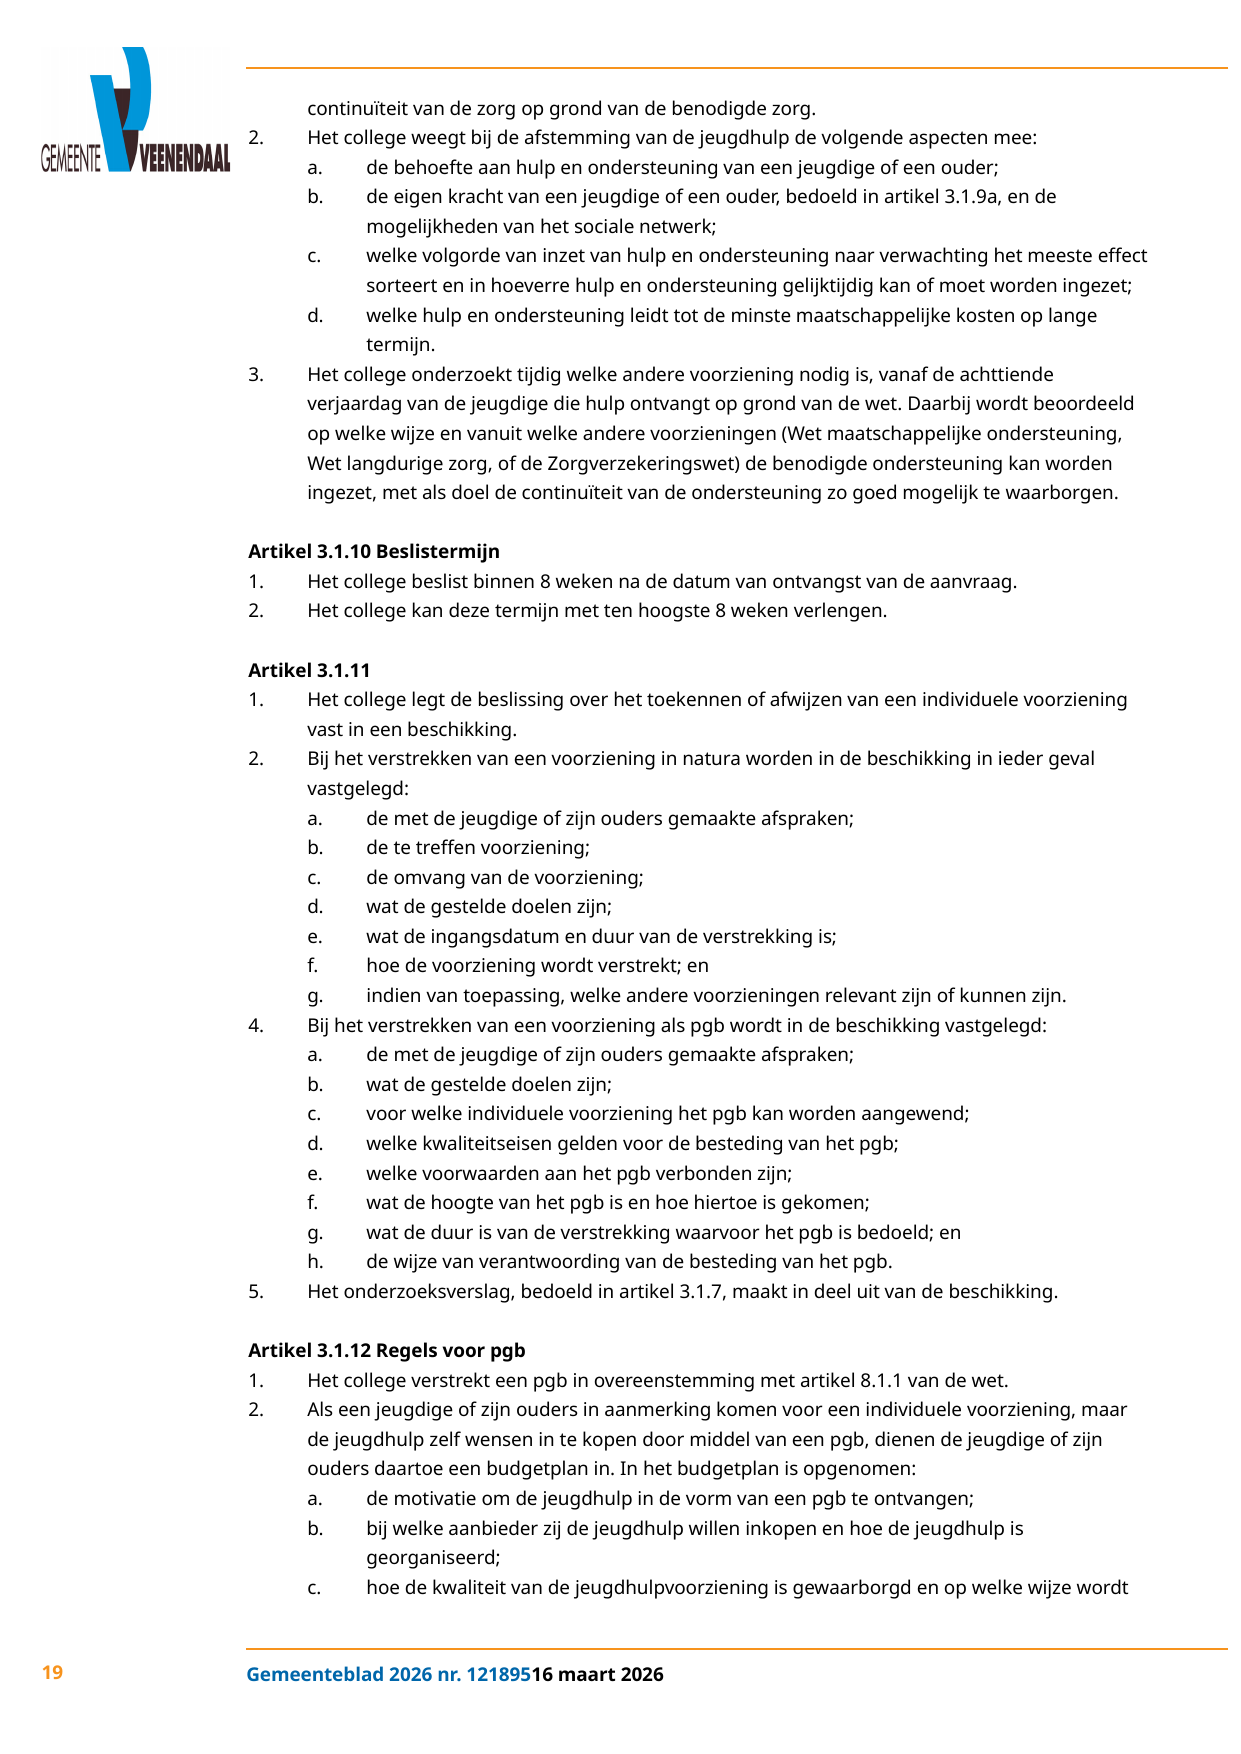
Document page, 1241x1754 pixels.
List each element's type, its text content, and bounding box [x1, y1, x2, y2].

list de met de jeugdige of zijn ouders gemaakte afspraken; [307, 1041, 1152, 1067]
list Het college verstrekt een pgb in overeenstemming met artikel 8.1.1 van de wet. [248, 1367, 1152, 1393]
list Het college kan deze termijn met ten hoogste 8 weken verlengen. [248, 598, 1152, 623]
list indien van toepassing, welke andere voorzieningen relevant zijn of kunnen zijn. [307, 982, 1152, 1008]
list Het college beslist binnen 8 weken na de datum van ontvangst van de aanvraag. [248, 568, 1152, 594]
list de te treffen voorziening; [307, 834, 1152, 860]
list Als een jeugdige of zijn ouders in aanmerking komen voor een individuele voorziening, maar de jeugdhulp zelf wensen in te kopen door middel van een pgb, dienen de jeugdige of zijn ouders daartoe een budgetplan in. In het budgetplan is opgenomen: [248, 1396, 1152, 1481]
list wat de duur is van de verstrekking waarvoor het pgb is bedoeld; en [307, 1219, 1152, 1245]
list Bij het verstrekken van een voorziening in natura worden in de beschikking in ieder geval vastgelegd: [248, 746, 1152, 801]
list continuïteit van de zorg op grond van de benodigde zorg. [248, 95, 1152, 121]
text Artikel 3.1.12 Regels voor pgb [248, 1337, 1152, 1363]
list de omvang van de voorziening; [307, 864, 1152, 890]
picture [41, 47, 130, 172]
list de wijze van verantwoording van de besteding van het pgb. [307, 1248, 1152, 1274]
list Het college legt de beslissing over het toekennen of afwijzen van een individuele voorziening vast in een beschikking. [248, 686, 1152, 742]
list de met de jeugdige of zijn ouders gemaakte afspraken; [307, 805, 1152, 831]
list voor welke individuele voorziening het pgb kan worden aangewend; [307, 1101, 1152, 1126]
list Het onderzoeksverslag, bedoeld in artikel 3.1.7, maakt in deel uit van de beschikking. [248, 1278, 1152, 1304]
list hoe de kwaliteit van de jeugdhulpvoorziening is gewaarborgd en op welke wijze wordt [307, 1574, 1152, 1600]
list Bij het verstrekken van een voorziening als pgb wordt in de beschikking vastgelegd: [248, 1012, 1152, 1038]
text Artikel 3.1.11 [248, 657, 1152, 683]
list welke kwaliteitseisen gelden voor de besteding van het pgb; [307, 1130, 1152, 1156]
list de behoefte aan hulp en ondersteuning van een jeugdige of een ouder; [307, 154, 1152, 180]
list de eigen kracht van een jeugdige of een ouder, bedoeld in artikel 3.1.9a, en de mogelijkheden van het sociale netwerk; [307, 183, 1152, 239]
list wat de gestelde doelen zijn; [307, 893, 1152, 919]
list welke volgorde van inzet van hulp en ondersteuning naar verwachting het meeste effect sorteert en in hoeverre hulp en ondersteuning gelijktijdig kan of moet worden ingezet; [307, 243, 1152, 298]
list de motivatie om de jeugdhulp in de vorm van een pgb te ontvangen; [307, 1485, 1152, 1511]
list welke hulp en ondersteuning leidt tot de minste maatschappelijke kosten op lange termijn. [307, 302, 1152, 357]
list wat de hoogte van het pgb is en hoe hiertoe is gekomen; [307, 1189, 1152, 1215]
list welke voorwaarden aan het pgb verbonden zijn; [307, 1160, 1152, 1186]
list wat de ingangsdatum en duur van de verstrekking is; [307, 923, 1152, 949]
list hoe de voorziening wordt verstrekt; en [307, 953, 1152, 978]
list Het college weegt bij de afstemming van de jeugdhulp de volgende aspecten mee: [248, 124, 1152, 150]
list bij welke aanbieder zij de jeugdhulp willen inkopen en hoe de jeugdhulp is georganiseerd; [307, 1515, 1152, 1570]
picture [123, 47, 231, 172]
list wat de gestelde doelen zijn; [307, 1071, 1152, 1097]
list Het college onderzoekt tijdig welke andere voorziening nodig is, vanaf de achttiende verjaardag van de jeugdige die hulp ontvangt op grond van de wet. Daarbij wordt beoordeeld op welke wijze en vanuit welke andere voorzieningen (Wet maatschappelijke ondersteuning, Wet langdurige zorg, of de Zorgverzekeringswet) de benodigde ondersteuning kan worden ingezet, met als doel de continuïteit van de ondersteuning zo goed mogelijk te waarborgen. [248, 361, 1152, 505]
text Artikel 3.1.10 Beslistermijn [248, 538, 1152, 564]
